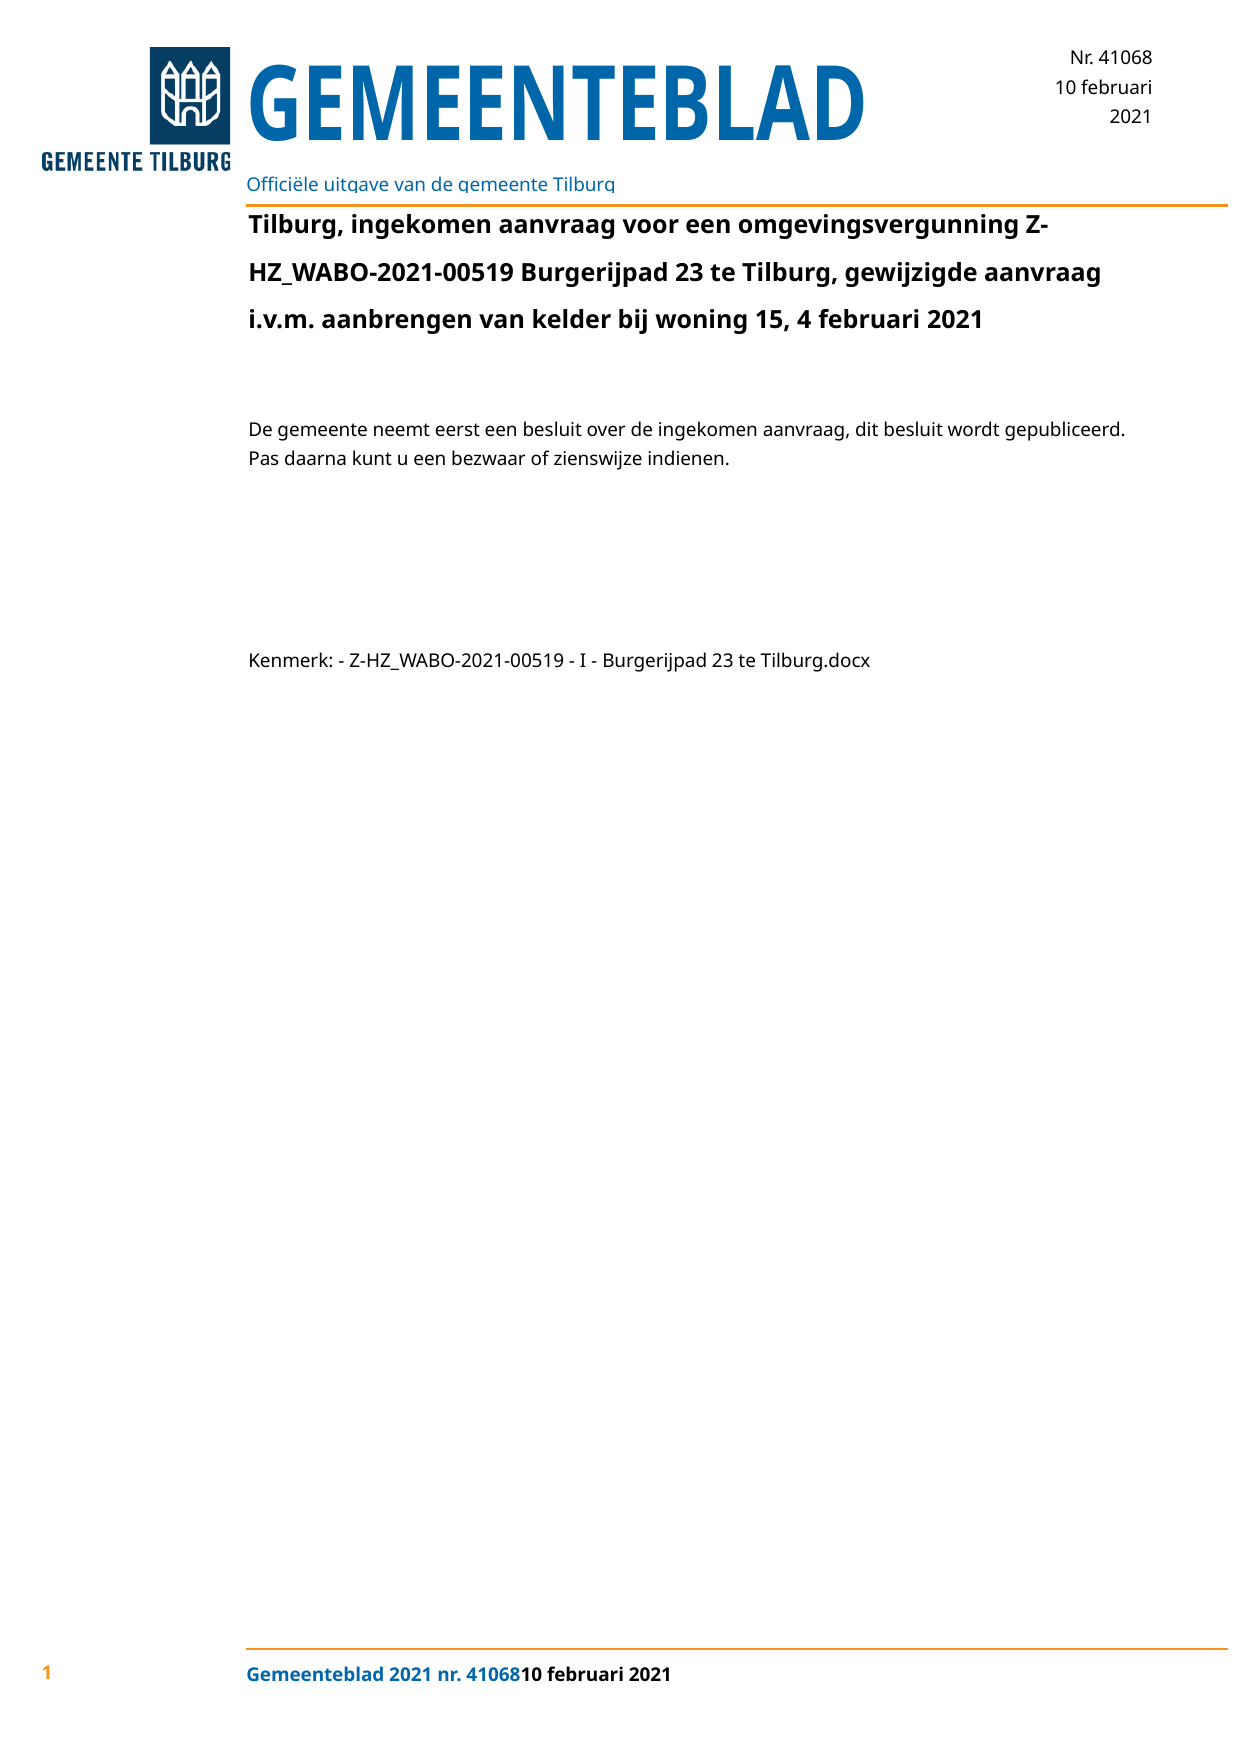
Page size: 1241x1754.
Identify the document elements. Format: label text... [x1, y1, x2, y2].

text Tilburg, ingekomen aanvraag voor een omgevingsvergunning Z-HZ_WABO-2021-00519 Burgerijpad 23 te Tilburg, gewijzigde aanvraag i.v.m. aanbrengen van kelder bij woning 15, 4 februari 2021 [248, 207, 1152, 336]
picture [41, 47, 231, 172]
text De gemeente neemt eerst een besluit over de ingekomen aanvraag, dit besluit wordt gepubliceerd. Pas daarna kunt u een bezwaar of zienswijze indienen. [248, 416, 1152, 471]
text Kenmerk: - Z-HZ_WABO-2021-00519 - I - Burgerijpad 23 te Tilburg.docx [248, 647, 1152, 673]
